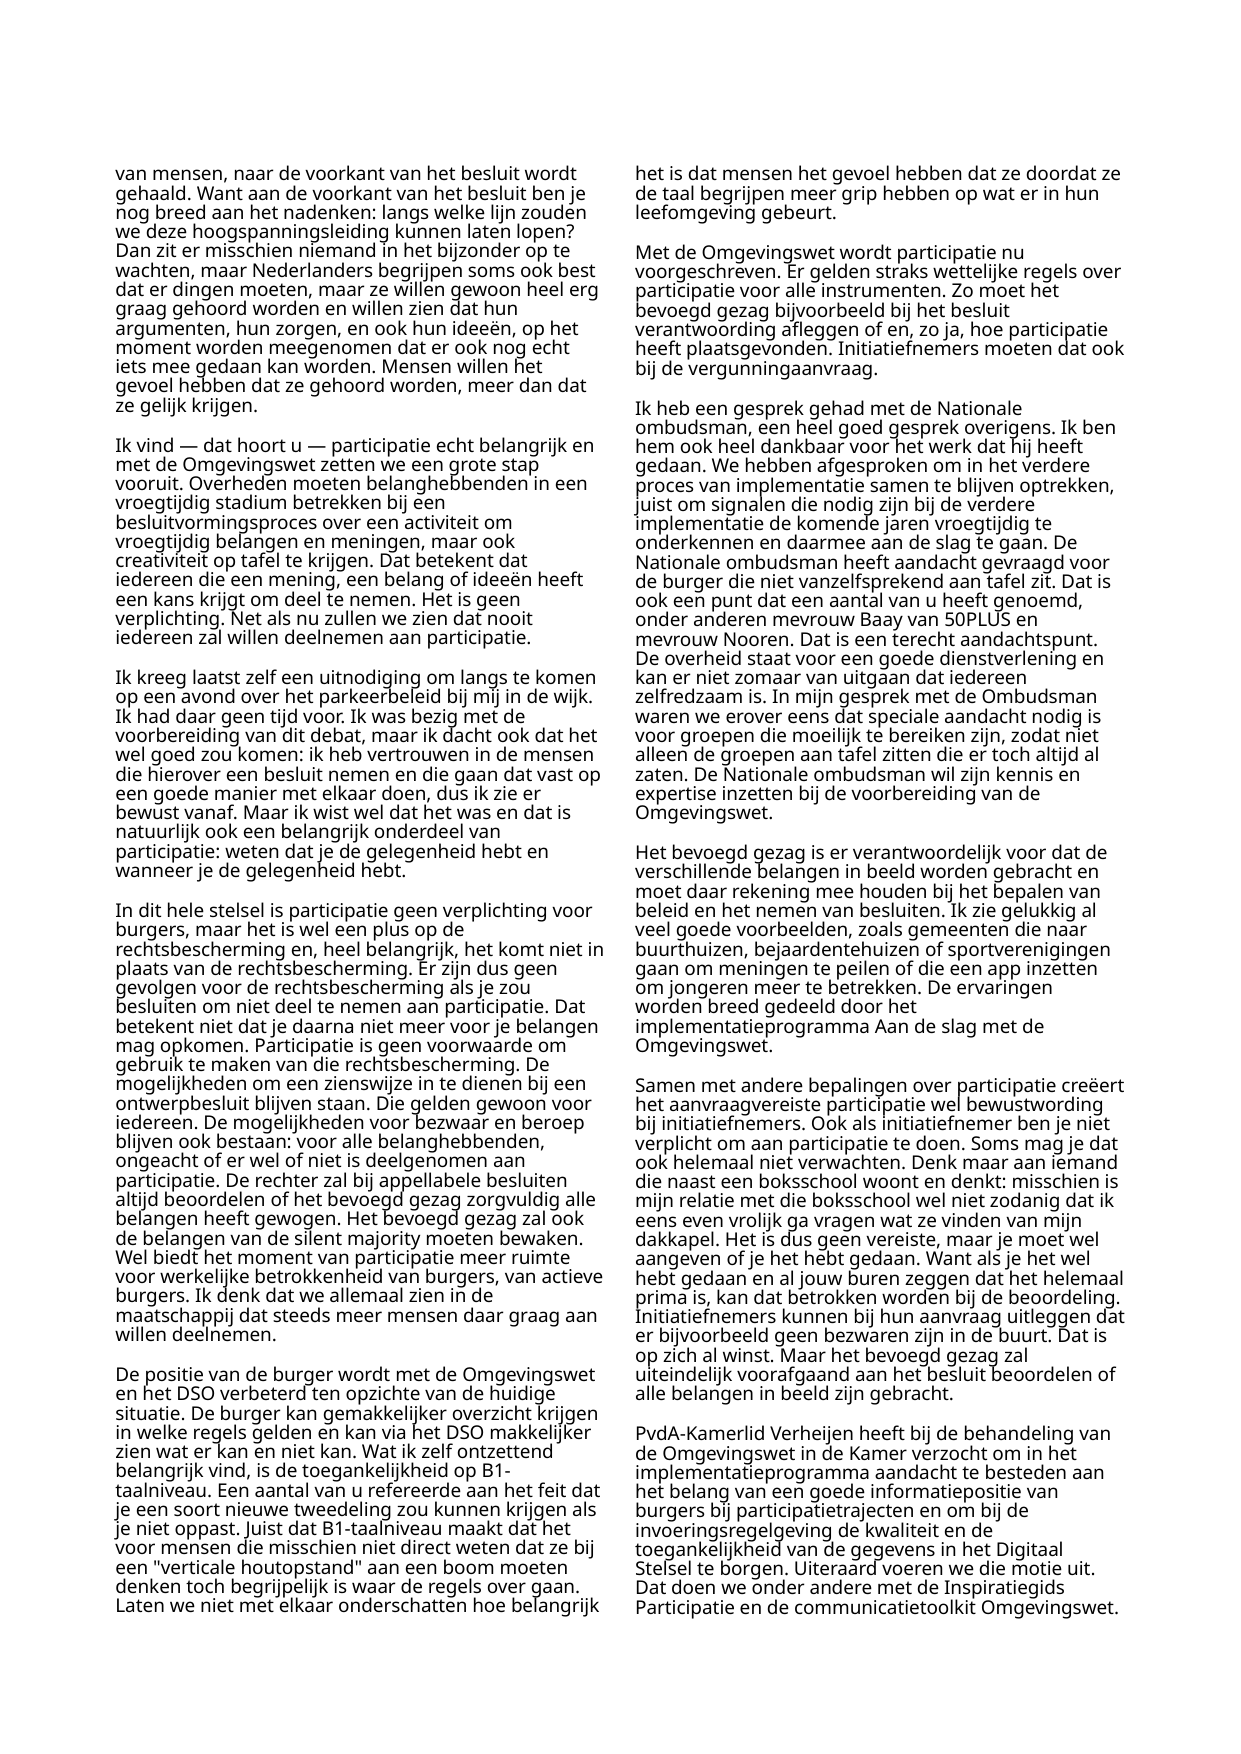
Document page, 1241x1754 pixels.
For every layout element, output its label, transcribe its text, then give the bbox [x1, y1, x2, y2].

text Ik vind — dat hoort u — participatie echt belangrijk en met de Omgevingswet zetten we een grote stap vooruit. Overheden moeten belanghebbenden in een vroegtijdig stadium betrekken bij een besluitvormingsproces over een activiteit om vroegtijdig belangen en meningen, maar ook creativiteit op tafel te krijgen. Dat betekent dat iedereen die een mening, een belang of ideeën heeft een kans krijgt om deel te nemen. Het is geen verplichting. Net als nu zullen we zien dat nooit iedereen zal willen deelnemen aan participatie. [115, 437, 605, 648]
text Ik kreeg laatst zelf een uitnodiging om langs te komen op een avond over het parkeerbeleid bij mij in de wijk. Ik had daar geen tijd voor. Ik was bezig met de voorbereiding van dit debat, maar ik dacht ook dat het wel goed zou komen: ik heb vertrouwen in de mensen die hierover een besluit nemen en die gaan dat vast op een goede manier met elkaar doen, dus ik zie er bewust vanaf. Maar ik wist wel dat het was en dat is natuurlijk ook een belangrijk onderdeel van participatie: weten dat je de gelegenheid hebt en wanneer je de gelegenheid hebt. [115, 669, 605, 881]
text het is dat mensen het gevoel hebben dat ze doordat ze de taal begrijpen meer grip hebben op wat er in hun leefomgeving gebeurt. [635, 165, 1125, 223]
text Ik heb een gesprek gehad met de Nationale ombudsman, een heel goed gesprek overigens. Ik ben hem ook heel dankbaar voor het werk dat hij heeft gedaan. We hebben afgesproken om in het verdere proces van implementatie samen te blijven optrekken, juist om signalen die nodig zijn bij de verdere implementatie de komende jaren vroegtijdig te onderkennen en daarmee aan de slag te gaan. De Nationale ombudsman heeft aandacht gevraagd voor de burger die niet vanzelfsprekend aan tafel zit. Dat is ook een punt dat een aantal van u heeft genoemd, onder anderen mevrouw Baay van 50PLUS en mevrouw Nooren. Dat is een terecht aandachtspunt. De overheid staat voor een goede dienstverlening en kan er niet zomaar van uitgaan dat iedereen zelfredzaam is. In mijn gesprek met de Ombudsman waren we erover eens dat speciale aandacht nodig is voor groepen die moeilijk te bereiken zijn, zodat niet alleen de groepen aan tafel zitten die er toch altijd al zaten. De Nationale ombudsman wil zijn kennis en expertise inzetten bij de voorbereiding van de Omgevingswet. [635, 399, 1125, 823]
text Samen met andere bepalingen over participatie creëert het aanvraagvereiste participatie wel bewustwording bij initiatiefnemers. Ook als initiatiefnemer ben je niet verplicht om aan participatie te doen. Soms mag je dat ook helemaal niet verwachten. Denk maar aan iemand die naast een boksschool woont en denkt: misschien is mijn relatie met die boksschool wel niet zodanig dat ik eens even vrolijk ga vragen wat ze vinden van mijn dakkapel. Het is dus geen vereiste, maar je moet wel aangeven of je het hebt gedaan. Want als je het wel hebt gedaan en al jouw buren zeggen dat het helemaal prima is, kan dat betrokken worden bij de beoordeling. Initiatiefnemers kunnen bij hun aanvraag uitleggen dat er bijvoorbeeld geen bezwaren zijn in de buurt. Dat is op zich al winst. Maar het bevoegd gezag zal uiteindelijk voorafgaand aan het besluit beoordelen of alle belangen in beeld zijn gebracht. [635, 1077, 1125, 1404]
text Het bevoegd gezag is er verantwoordelijk voor dat de verschillende belangen in beeld worden gebracht en moet daar rekening mee houden bij het bepalen van beleid en het nemen van besluiten. Ik zie gelukkig al veel goede voorbeelden, zoals gemeenten die naar buurthuizen, bejaardentehuizen of sportverenigingen gaan om meningen te peilen of die een app inzetten om jongeren meer te betrekken. De ervaringen worden breed gedeeld door het implementatieprogramma Aan de slag met de Omgevingswet. [635, 844, 1125, 1056]
text In dit hele stelsel is participatie geen verplichting voor burgers, maar het is wel een plus op de rechtsbescherming en, heel belangrijk, het komt niet in plaats van de rechtsbescherming. Er zijn dus geen gevolgen voor de rechtsbescherming als je zou besluiten om niet deel te nemen aan participatie. Dat betekent niet dat je daarna niet meer voor je belangen mag opkomen. Participatie is geen voorwaarde om gebruik te maken van die rechtsbescherming. De mogelijkheden om een zienswijze in te dienen bij een ontwerpbesluit blijven staan. Die gelden gewoon voor iedereen. De mogelijkheden voor bezwaar en beroep blijven ook bestaan: voor alle belanghebbenden, ongeacht of er wel of niet is deelgenomen aan participatie. De rechter zal bij appellabele besluiten altijd beoordelen of het bevoegd gezag zorgvuldig alle belangen heeft gewogen. Het bevoegd gezag zal ook de belangen van de silent majority moeten bewaken. Wel biedt het moment van participatie meer ruimte voor werkelijke betrokkenheid van burgers, van actieve burgers. Ik denk dat we allemaal zien in de maatschappij dat steeds meer mensen daar graag aan willen deelnemen. [115, 902, 605, 1345]
text PvdA-Kamerlid Verheijen heeft bij de behandeling van de Omgevingswet in de Kamer verzocht om in het implementatieprogramma aandacht te besteden aan het belang van een goede informatiepositie van burgers bij participatietrajecten en om bij de invoeringsregelgeving de kwaliteit en de toegankelijkheid van de gegevens in het Digitaal Stelsel te borgen. Uiteraard voeren we die motie uit. Dat doen we onder andere met de Inspiratiegids Participatie en de communicatietoolkit Omgevingswet. [635, 1425, 1125, 1618]
text De positie van de burger wordt met de Omgevingswet en het DSO verbeterd ten opzichte van de huidige situatie. De burger kan gemakkelijker overzicht krijgen in welke regels gelden en kan via het DSO makkelijker zien wat er kan en niet kan. Wat ik zelf ontzettend belangrijk vind, is de toegankelijkheid op B1-taalniveau. Een aantal van u refereerde aan het feit dat je een soort nieuwe tweedeling zou kunnen krijgen als je niet oppast. Juist dat B1-taalniveau maakt dat het voor mensen die misschien niet direct weten dat ze bij een "verticale houtopstand" aan een boom moeten denken toch begrijpelijk is waar de regels over gaan. Laten we niet met elkaar onderschatten hoe belangrijk [115, 1366, 605, 1616]
text Met de Omgevingswet wordt participatie nu voorgeschreven. Er gelden straks wettelijke regels over participatie voor alle instrumenten. Zo moet het bevoegd gezag bijvoorbeeld bij het besluit verantwoording afleggen of en, zo ja, hoe participatie heeft plaatsgevonden. Initiatiefnemers moeten dat ook bij de vergunningaanvraag. [635, 244, 1125, 379]
text van mensen, naar de voorkant van het besluit wordt gehaald. Want aan de voorkant van het besluit ben je nog breed aan het nadenken: langs welke lijn zouden we deze hoogspanningsleiding kunnen laten lopen? Dan zit er misschien niemand in het bijzonder op te wachten, maar Nederlanders begrijpen soms ook best dat er dingen moeten, maar ze willen gewoon heel erg graag gehoord worden en willen zien dat hun argumenten, hun zorgen, en ook hun ideeën, op het moment worden meegenomen dat er ook nog echt iets mee gedaan kan worden. Mensen willen het gevoel hebben dat ze gehoord worden, meer dan dat ze gelijk krijgen. [115, 165, 605, 416]
